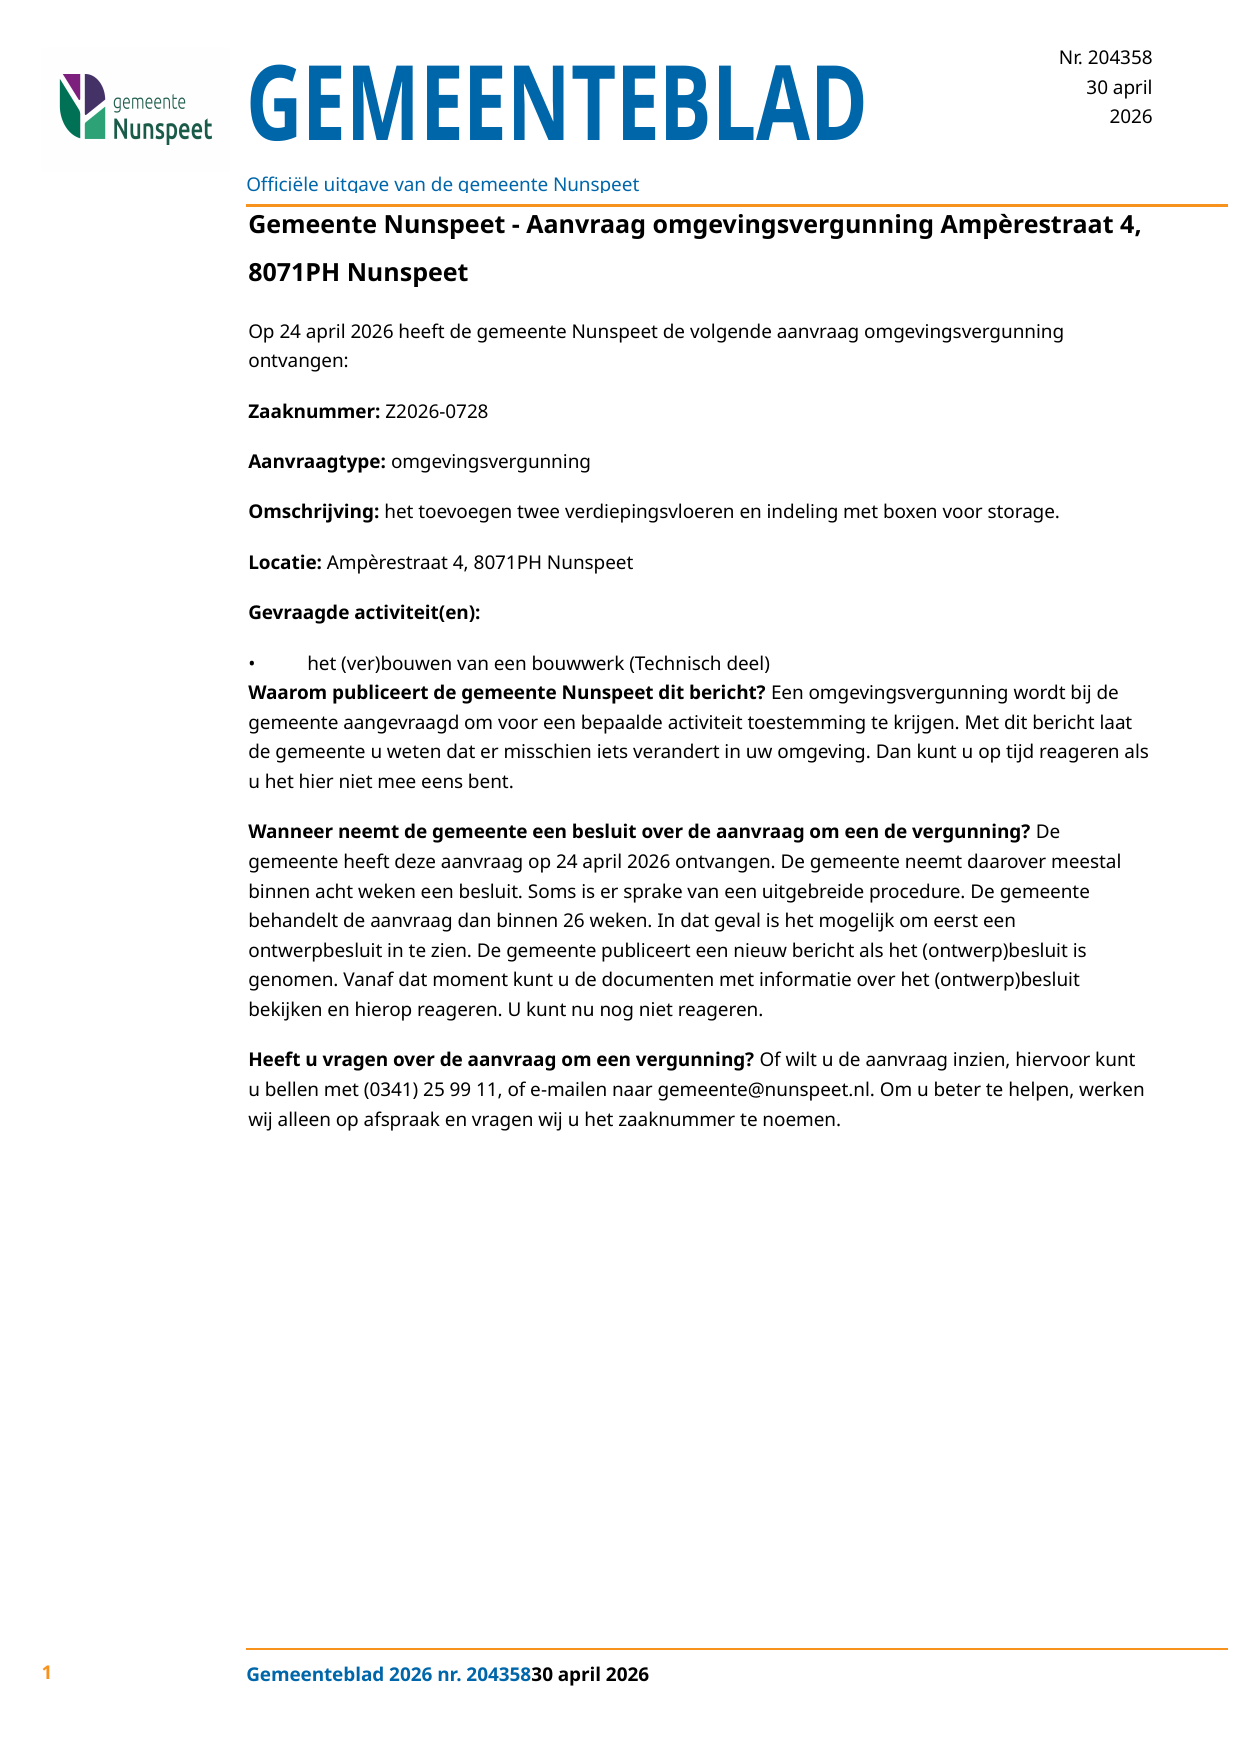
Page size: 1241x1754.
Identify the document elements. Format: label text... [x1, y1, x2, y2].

text Omschrijving: het toevoegen twee verdiepingsvloeren en indeling met boxen voor storage. [248, 499, 1152, 524]
text Waarom publiceert de gemeente Nunspeet dit bericht? Een omgevingsvergunning wordt bij de gemeente aangevraagd om voor een bepaalde activiteit toestemming te krijgen. Met dit bericht laat de gemeente u weten dat er misschien iets verandert in uw omgeving. Dan kunt u op tijd reageren als u het hier niet mee eens bent. [248, 679, 1152, 794]
picture [41, 47, 231, 172]
text Aanvraagtype: omgevingsvergunning [248, 448, 1152, 474]
text Heeft u vragen over de aanvraag om een vergunning? Of wilt u de aanvraag inzien, hiervoor kunt u bellen met (0341) 25 99 11, of e-mailen naar gemeente@nunspeet.nl. Om u beter te helpen, werken wij alleen op afspraak en vragen wij u het zaaknummer te noemen. [248, 1047, 1152, 1132]
text Gemeente Nunspeet - Aanvraag omgevingsvergunning Ampèrestraat 4, 8071PH Nunspeet [248, 207, 1152, 288]
text Gevraagde activiteit(en): [248, 599, 1152, 625]
list het (ver)bouwen van een bouwwerk (Technisch deel) [248, 650, 1152, 676]
text Op 24 april 2026 heeft de gemeente Nunspeet de volgende aanvraag omgevingsvergunning ontvangen: [248, 318, 1152, 373]
text Wanneer neemt de gemeente een besluit over de aanvraag om een de vergunning? De gemeente heeft deze aanvraag op 24 april 2026 ontvangen. De gemeente neemt daarover meestal binnen acht weken een besluit. Soms is er sprake van een uitgebreide procedure. De gemeente behandelt de aanvraag dan binnen 26 weken. In dat geval is het mogelijk om eerst een ontwerpbesluit in te zien. De gemeente publiceert een nieuw bericht als het (ontwerp)besluit is genomen. Vanaf dat moment kunt u de documenten met informatie over het (ontwerp)besluit bekijken en hierop reageren. U kunt nu nog niet reageren. [248, 819, 1152, 1022]
text Zaaknummer: Z2026-0728 [248, 398, 1152, 424]
text Locatie: Ampèrestraat 4, 8071PH Nunspeet [248, 549, 1152, 575]
